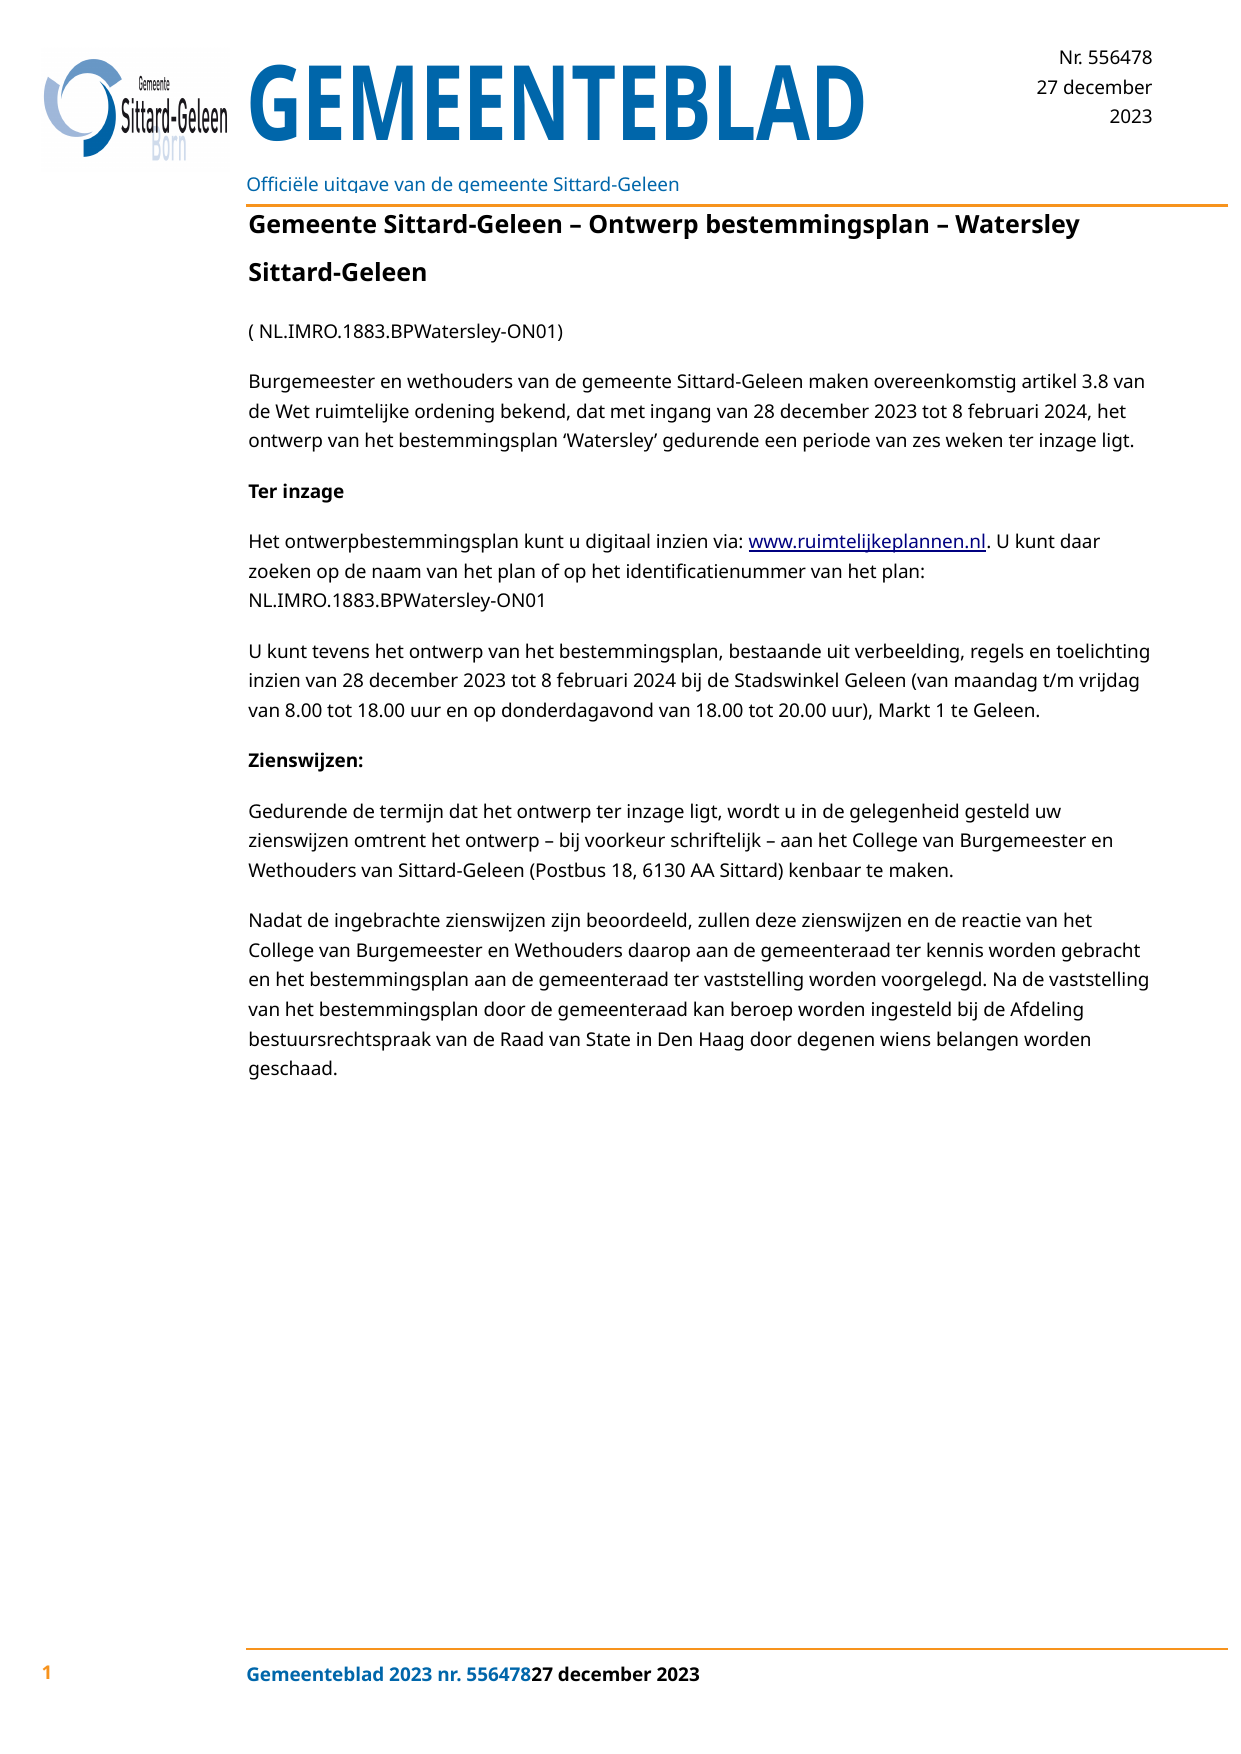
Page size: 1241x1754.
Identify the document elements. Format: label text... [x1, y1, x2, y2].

text Zienswijzen: [248, 747, 1152, 773]
text Burgemeester en wethouders van de gemeente Sittard-Geleen maken overeenkomstig artikel 3.8 van de Wet ruimtelijke ordening bekend, dat met ingang van 28 december 2023 tot 8 februari 2024, het ontwerp van het bestemmingsplan ‘Watersley’ gedurende een periode van zes weken ter inzage ligt. [248, 368, 1152, 453]
text Nadat de ingebrachte zienswijzen zijn beoordeeld, zullen deze zienswijzen en de reactie van het College van Burgemeester en Wethouders daarop aan de gemeenteraad ter kennis worden gebracht en het bestemmingsplan aan de gemeenteraad ter vaststelling worden voorgelegd. Na de vaststelling van het bestemmingsplan door de gemeenteraad kan beroep worden ingesteld bij de Afdeling bestuursrechtspraak van de Raad van State in Den Haag door degenen wiens belangen worden geschaad. [248, 907, 1152, 1081]
text ( NL.IMRO.1883.BPWatersley-ON01) [248, 318, 1152, 344]
picture [41, 47, 231, 172]
text Gedurende de termijn dat het ontwerp ter inzage ligt, wordt u in de gelegenheid gesteld uw zienswijzen omtrent het ontwerp – bij voorkeur schriftelijk – aan het College van Burgemeester en Wethouders van Sittard-Geleen (Postbus 18, 6130 AA Sittard) kenbaar te maken. [248, 798, 1152, 883]
text Het ontwerpbestemmingsplan kunt u digitaal inzien via: www.ruimtelijkeplannen.nl. U kunt daar zoeken op de naam van het plan of op het identificatienummer van het plan: NL.IMRO.1883.BPWatersley-ON01 [248, 528, 1152, 613]
text Gemeente Sittard-Geleen – Ontwerp bestemmingsplan – Watersley Sittard-Geleen [248, 207, 1152, 288]
text Ter inzage [248, 478, 1152, 504]
text U kunt tevens het ontwerp van het bestemmingsplan, bestaande uit verbeelding, regels en toelichting inzien van 28 december 2023 tot 8 februari 2024 bij de Stadswinkel Geleen (van maandag t/m vrijdag van 8.00 tot 18.00 uur en op donderdagavond van 18.00 tot 20.00 uur), Markt 1 te Geleen. [248, 638, 1152, 723]
